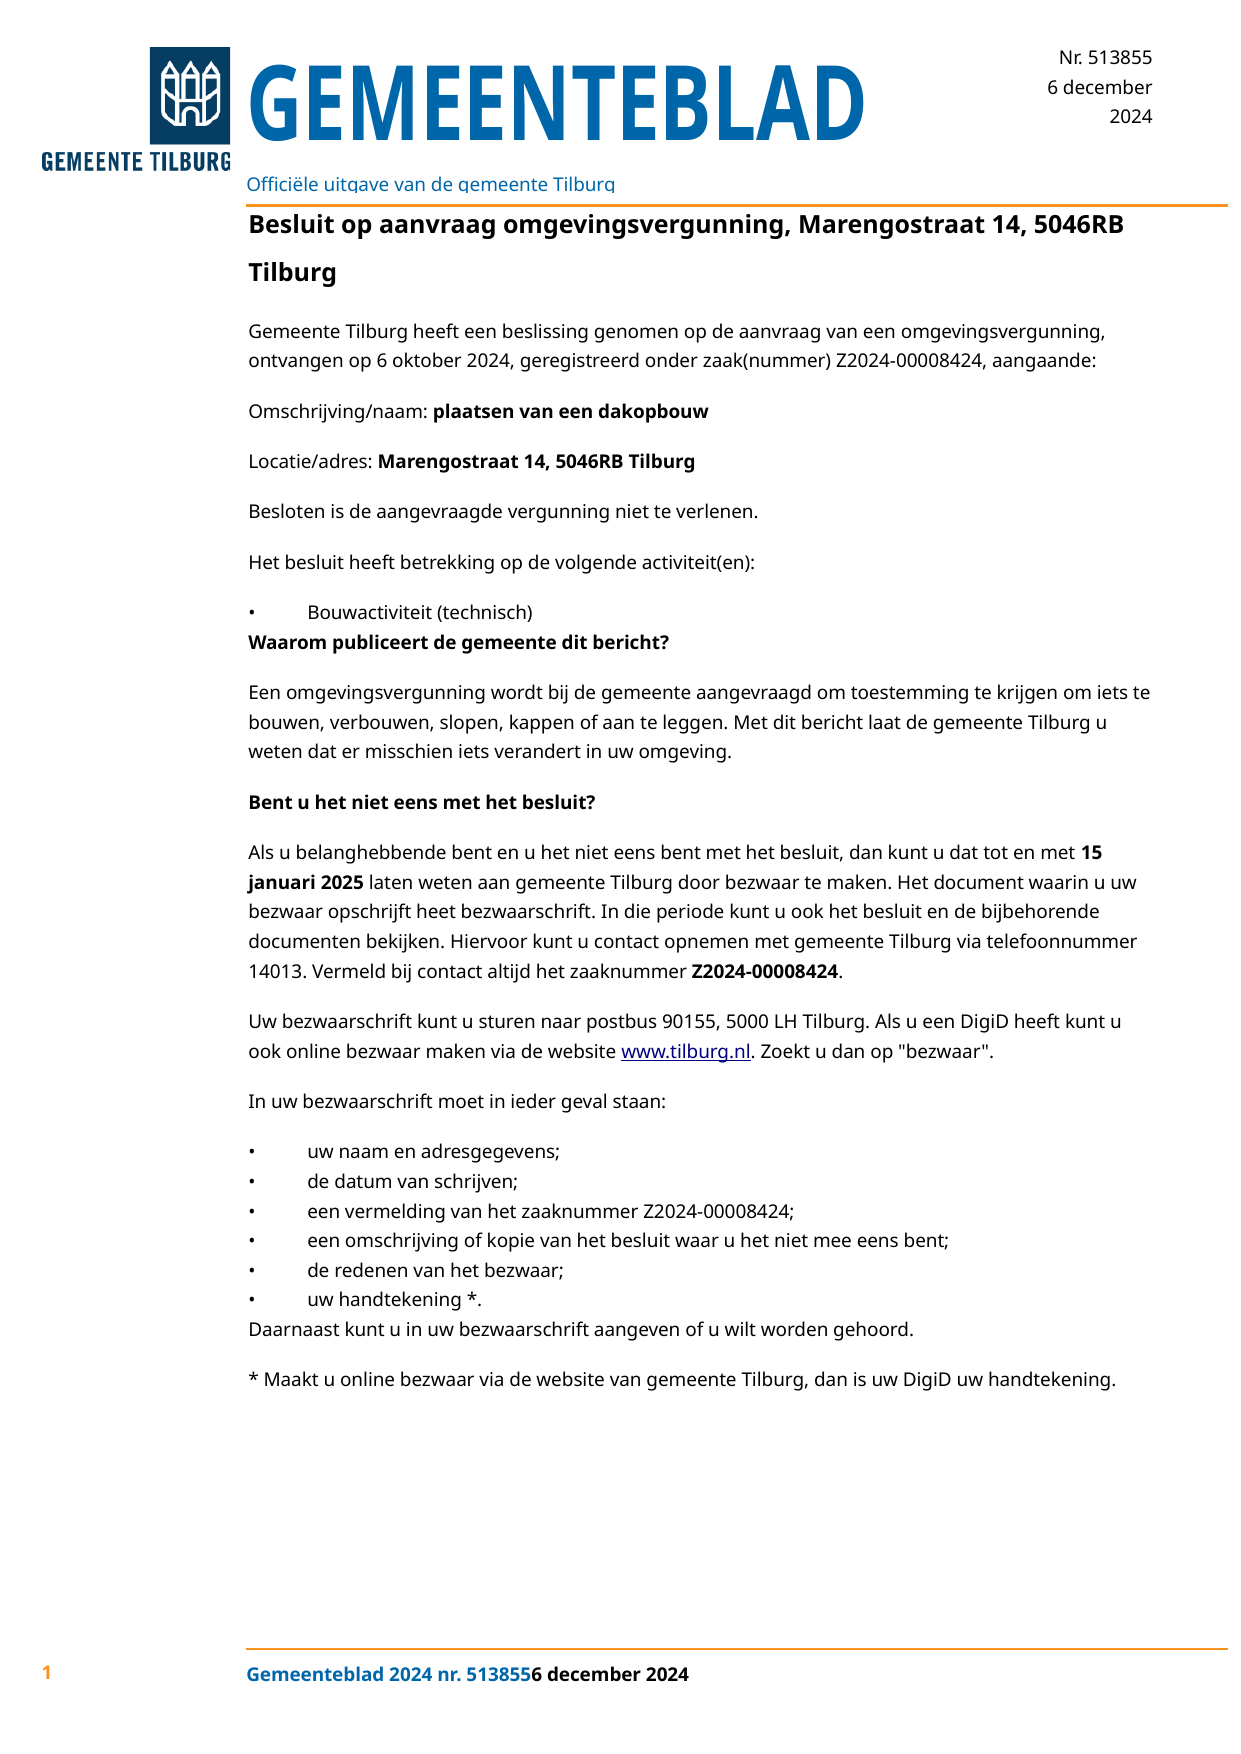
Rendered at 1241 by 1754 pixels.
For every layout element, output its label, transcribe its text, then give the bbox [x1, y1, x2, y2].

list een omschrijving of kopie van het besluit waar u het niet mee eens bent; [248, 1227, 1152, 1253]
text Besluit op aanvraag omgevingsvergunning, Marengostraat 14, 5046RB Tilburg [248, 207, 1152, 288]
text Locatie/adres: Marengostraat 14, 5046RB Tilburg [248, 448, 1152, 474]
list uw naam en adresgegevens; [248, 1139, 1152, 1164]
text In uw bezwaarschrift moet in ieder geval staan: [248, 1088, 1152, 1114]
text Omschrijving/naam: plaatsen van een dakopbouw [248, 398, 1152, 424]
list de datum van schrijven; [248, 1168, 1152, 1194]
text Besloten is de aangevraagde vergunning niet te verlenen. [248, 499, 1152, 524]
list Bouwactiviteit (technisch) [248, 599, 1152, 625]
list de redenen van het bezwaar; [248, 1257, 1152, 1283]
list uw handtekening *. [248, 1287, 1152, 1312]
text Waarom publiceert de gemeente dit bericht? [248, 629, 1152, 655]
text * Maakt u online bezwaar via de website van gemeente Tilburg, dan is uw DigiD uw handtekening. [248, 1367, 1152, 1392]
text Het besluit heeft betrekking op de volgende activiteit(en): [248, 549, 1152, 575]
picture [41, 47, 231, 172]
text Gemeente Tilburg heeft een beslissing genomen op de aanvraag van een omgevingsvergunning, ontvangen op 6 oktober 2024, geregistreerd onder zaak(nummer) Z2024-00008424, aangaande: [248, 318, 1152, 373]
text Uw bezwaarschrift kunt u sturen naar postbus 90155, 5000 LH Tilburg. Als u een DigiD heeft kunt u ook online bezwaar maken via de website www.tilburg.nl. Zoekt u dan op "bezwaar". [248, 1008, 1152, 1064]
text Daarnaast kunt u in uw bezwaarschrift aangeven of u wilt worden gehoord. [248, 1316, 1152, 1342]
text Een omgevingsvergunning wordt bij de gemeente aangevraagd om toestemming te krijgen om iets te bouwen, verbouwen, slopen, kappen of aan te leggen. Met dit bericht laat de gemeente Tilburg u weten dat er misschien iets verandert in uw omgeving. [248, 679, 1152, 764]
text Bent u het niet eens met het besluit? [248, 789, 1152, 815]
list een vermelding van het zaaknummer Z2024-00008424; [248, 1198, 1152, 1224]
text Als u belanghebbende bent en u het niet eens bent met het besluit, dan kunt u dat tot en met 15 januari 2025 laten weten aan gemeente Tilburg door bezwaar te maken. Het document waarin u uw bezwaar opschrijft heet bezwaarschrift. In die periode kunt u ook het besluit en de bijbehorende documenten bekijken. Hiervoor kunt u contact opnemen met gemeente Tilburg via telefoonnummer 14013. Vermeld bij contact altijd het zaaknummer Z2024-00008424. [248, 839, 1152, 984]
